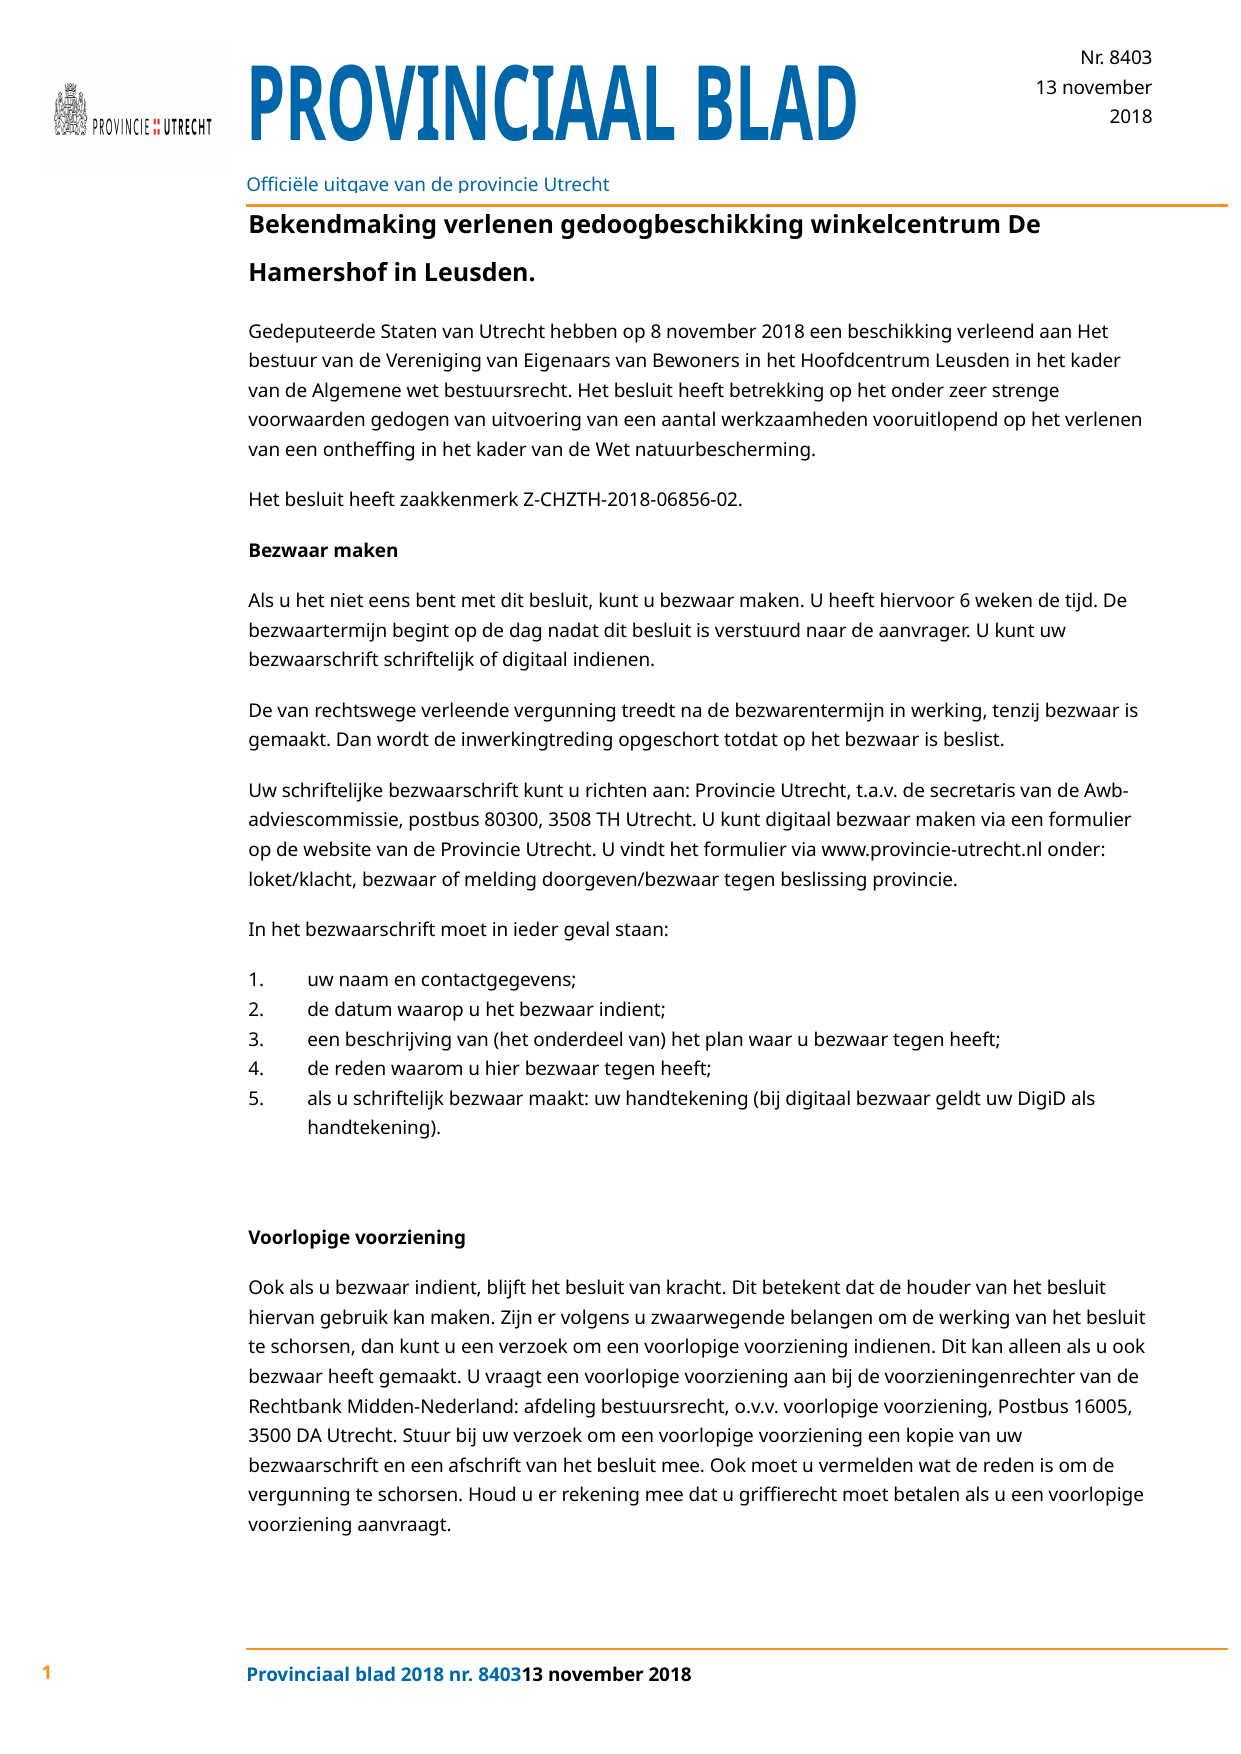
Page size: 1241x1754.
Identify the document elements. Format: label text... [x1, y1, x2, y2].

text In het bezwaarschrift moet in ieder geval staan: [248, 916, 1152, 942]
text Ook als u bezwaar indient, blijft het besluit van kracht. Dit betekent dat de houder van het besluit hiervan gebruik kan maken. Zijn er volgens u zwaarwegende belangen om de werking van het besluit te schorsen, dan kunt u een verzoek om een voorlopige voorziening indienen. Dit kan alleen als u ook bezwaar heeft gemaakt. U vraagt een voorlopige voorziening aan bij de voorzieningenrechter van de Rechtbank Midden-Nederland: afdeling bestuursrecht, o.v.v. voorlopige voorziening, Postbus 16005, 3500 DA Utrecht. Stuur bij uw verzoek om een voorlopige voorziening een kopie van uw bezwaarschrift en een afschrift van het besluit mee. Ook moet u vermelden wat de reden is om de vergunning te schorsen. Houd u er rekening mee dat u griffierecht moet betalen als u een voorlopige voorziening aanvraagt. [248, 1274, 1152, 1537]
text De van rechtswege verleende vergunning treedt na de bezwarentermijn in werking, tenzij bezwaar is gemaakt. Dan wordt de inwerkingtreding opgeschort totdat op het bezwaar is beslist. [248, 697, 1152, 752]
text Bekendmaking verlenen gedoogbeschikking winkelcentrum De Hamershof in Leusden. [248, 207, 1152, 288]
text Als u het niet eens bent met dit besluit, kunt u bezwaar maken. U heeft hiervoor 6 weken de tijd. De bezwaartermijn begint op de dag nadat dit besluit is verstuurd naar de aanvrager. U kunt uw bezwaarschrift schriftelijk of digitaal indienen. [248, 587, 1152, 672]
text Gedeputeerde Staten van Utrecht hebben op 8 november 2018 een beschikking verleend aan Het bestuur van de Vereniging van Eigenaars van Bewoners in het Hoofdcentrum Leusden in het kader van de Algemene wet bestuursrecht. Het besluit heeft betrekking op het onder zeer strenge voorwaarden gedogen van uitvoering van een aantal werkzaamheden vooruitlopend op het verlenen van een ontheffing in het kader van de Wet natuurbescherming. [248, 318, 1152, 462]
text Uw schriftelijke bezwaarschrift kunt u richten aan: Provincie Utrecht, t.a.v. de secretaris van de Awb-adviescommissie, postbus 80300, 3508 TH Utrecht. U kunt digitaal bezwaar maken via een formulier op de website van de Provincie Utrecht. U vindt het formulier via www.provincie-utrecht.nl onder: loket/klacht, bezwaar of melding doorgeven/bezwaar tegen beslissing provincie. [248, 777, 1152, 892]
list de datum waarop u het bezwaar indient; [248, 996, 1152, 1022]
list de reden waarom u hier bezwaar tegen heeft; [248, 1055, 1152, 1081]
picture [41, 47, 231, 172]
text Voorlopige voorziening [248, 1224, 1152, 1250]
list als u schriftelijk bezwaar maakt: uw handtekening (bij digitaal bezwaar geldt uw DigiD als handtekening). [248, 1085, 1152, 1140]
text Het besluit heeft zaakkenmerk Z-CHZTH-2018-06856-02. [248, 487, 1152, 512]
text Bezwaar maken [248, 537, 1152, 563]
list een beschrijving van (het onderdeel van) het plan waar u bezwaar tegen heeft; [248, 1026, 1152, 1052]
list uw naam en contactgegevens; [248, 967, 1152, 992]
